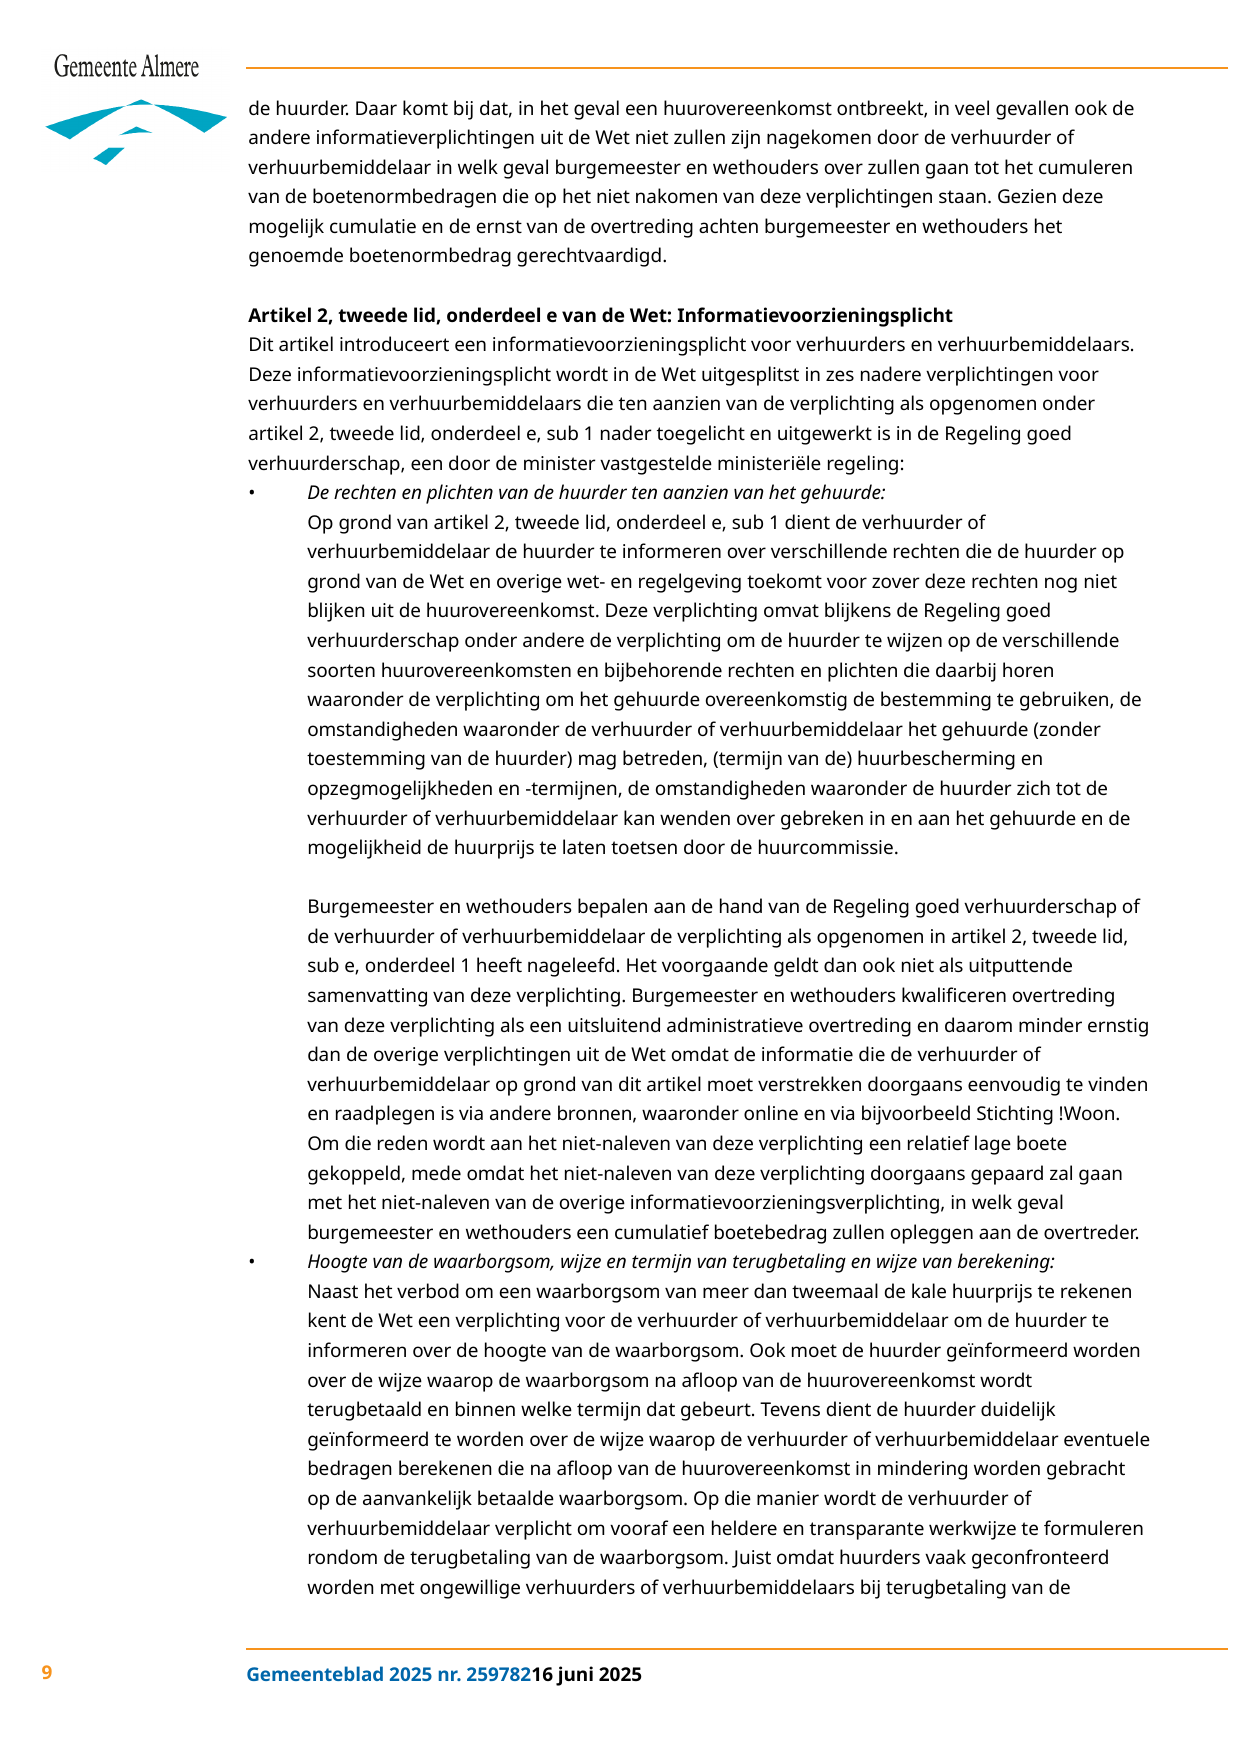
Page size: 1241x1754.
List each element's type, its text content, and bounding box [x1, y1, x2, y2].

text Artikel 2, tweede lid, onderdeel e van de Wet: Informatievoorzieningsplicht [248, 302, 1152, 328]
list Burgemeester en wethouders bepalen aan de hand van de Regeling goed verhuurderschap of de verhuurder of verhuurbemiddelaar de verplichting als opgenomen in artikel 2, tweede lid, sub e, onderdeel 1 heeft nageleefd. Het voorgaande geldt dan ook niet als uitputtende samenvatting van deze verplichting. Burgemeester en wethouders kwalificeren overtreding van deze verplichting als een uitsluitend administratieve overtreding en daarom minder ernstig dan de overige verplichtingen uit de Wet omdat de informatie die de verhuurder of verhuurbemiddelaar op grond van dit artikel moet verstrekken doorgaans eenvoudig te vinden en raadplegen is via andere bronnen, waaronder online en via bijvoorbeeld Stichting !Woon. Om die reden wordt aan het niet-naleven van deze verplichting een relatief lage boete gekoppeld, mede omdat het niet-naleven van deze verplichting doorgaans gepaard zal gaan met het niet-naleven van de overige informatievoorzieningsverplichting, in welk geval burgemeester en wethouders een cumulatief boetebedrag zullen opleggen aan de overtreder. [248, 893, 1152, 1245]
picture [41, 47, 231, 172]
list Naast het verbod om een waarborgsom van meer dan tweemaal de kale huurprijs te rekenen kent de Wet een verplichting voor de verhuurder of verhuurbemiddelaar om de huurder te informeren over de hoogte van de waarborgsom. Ook moet de huurder geïnformeerd worden over de wijze waarop de waarborgsom na afloop van de huurovereenkomst wordt terugbetaald en binnen welke termijn dat gebeurt. Tevens dient de huurder duidelijk geïnformeerd te worden over de wijze waarop de verhuurder of verhuurbemiddelaar eventuele bedragen berekenen die na afloop van de huurovereenkomst in mindering worden gebracht op de aanvankelijk betaalde waarborgsom. Op die manier wordt de verhuurder of verhuurbemiddelaar verplicht om vooraf een heldere en transparante werkwijze te formuleren rondom de terugbetaling van de waarborgsom. Juist omdat huurders vaak geconfronteerd worden met ongewillige verhuurders of verhuurbemiddelaars bij terugbetaling van de [248, 1278, 1152, 1600]
list Op grond van artikel 2, tweede lid, onderdeel e, sub 1 dient de verhuurder of verhuurbemiddelaar de huurder te informeren over verschillende rechten die de huurder op grond van de Wet en overige wet- en regelgeving toekomt voor zover deze rechten nog niet blijken uit de huurovereenkomst. Deze verplichting omvat blijkens de Regeling goed verhuurderschap onder andere de verplichting om de huurder te wijzen op de verschillende soorten huurovereenkomsten en bijbehorende rechten en plichten die daarbij horen waaronder de verplichting om het gehuurde overeenkomstig de bestemming te gebruiken, de omstandigheden waaronder de verhuurder of verhuurbemiddelaar het gehuurde (zonder toestemming van de huurder) mag betreden, (termijn van de) huurbescherming en opzegmogelijkheden en -termijnen, de omstandigheden waaronder de huurder zich tot de verhuurder of verhuurbemiddelaar kan wenden over gebreken in en aan het gehuurde en de mogelijkheid de huurprijs te laten toetsen door de huurcommissie. [248, 509, 1152, 860]
text Dit artikel introduceert een informatievoorzieningsplicht voor verhuurders en verhuurbemiddelaars. Deze informatievoorzieningsplicht wordt in de Wet uitgesplitst in zes nadere verplichtingen voor verhuurders en verhuurbemiddelaars die ten aanzien van de verplichting als opgenomen onder artikel 2, tweede lid, onderdeel e, sub 1 nader toegelicht en uitgewerkt is in de Regeling goed verhuurderschap, een door de minister vastgestelde ministeriële regeling: [248, 331, 1152, 476]
list Hoogte van de waarborgsom, wijze en termijn van terugbetaling en wijze van berekening: [248, 1248, 1152, 1274]
list De rechten en plichten van de huurder ten aanzien van het gehuurde: [248, 479, 1152, 505]
text de huurder. Daar komt bij dat, in het geval een huurovereenkomst ontbreekt, in veel gevallen ook de andere informatieverplichtingen uit de Wet niet zullen zijn nagekomen door de verhuurder of verhuurbemiddelaar in welk geval burgemeester en wethouders over zullen gaan tot het cumuleren van de boetenormbedragen die op het niet nakomen van deze verplichtingen staan. Gezien deze mogelijk cumulatie en de ernst van de overtreding achten burgemeester en wethouders het genoemde boetenormbedrag gerechtvaardigd. [248, 95, 1152, 268]
